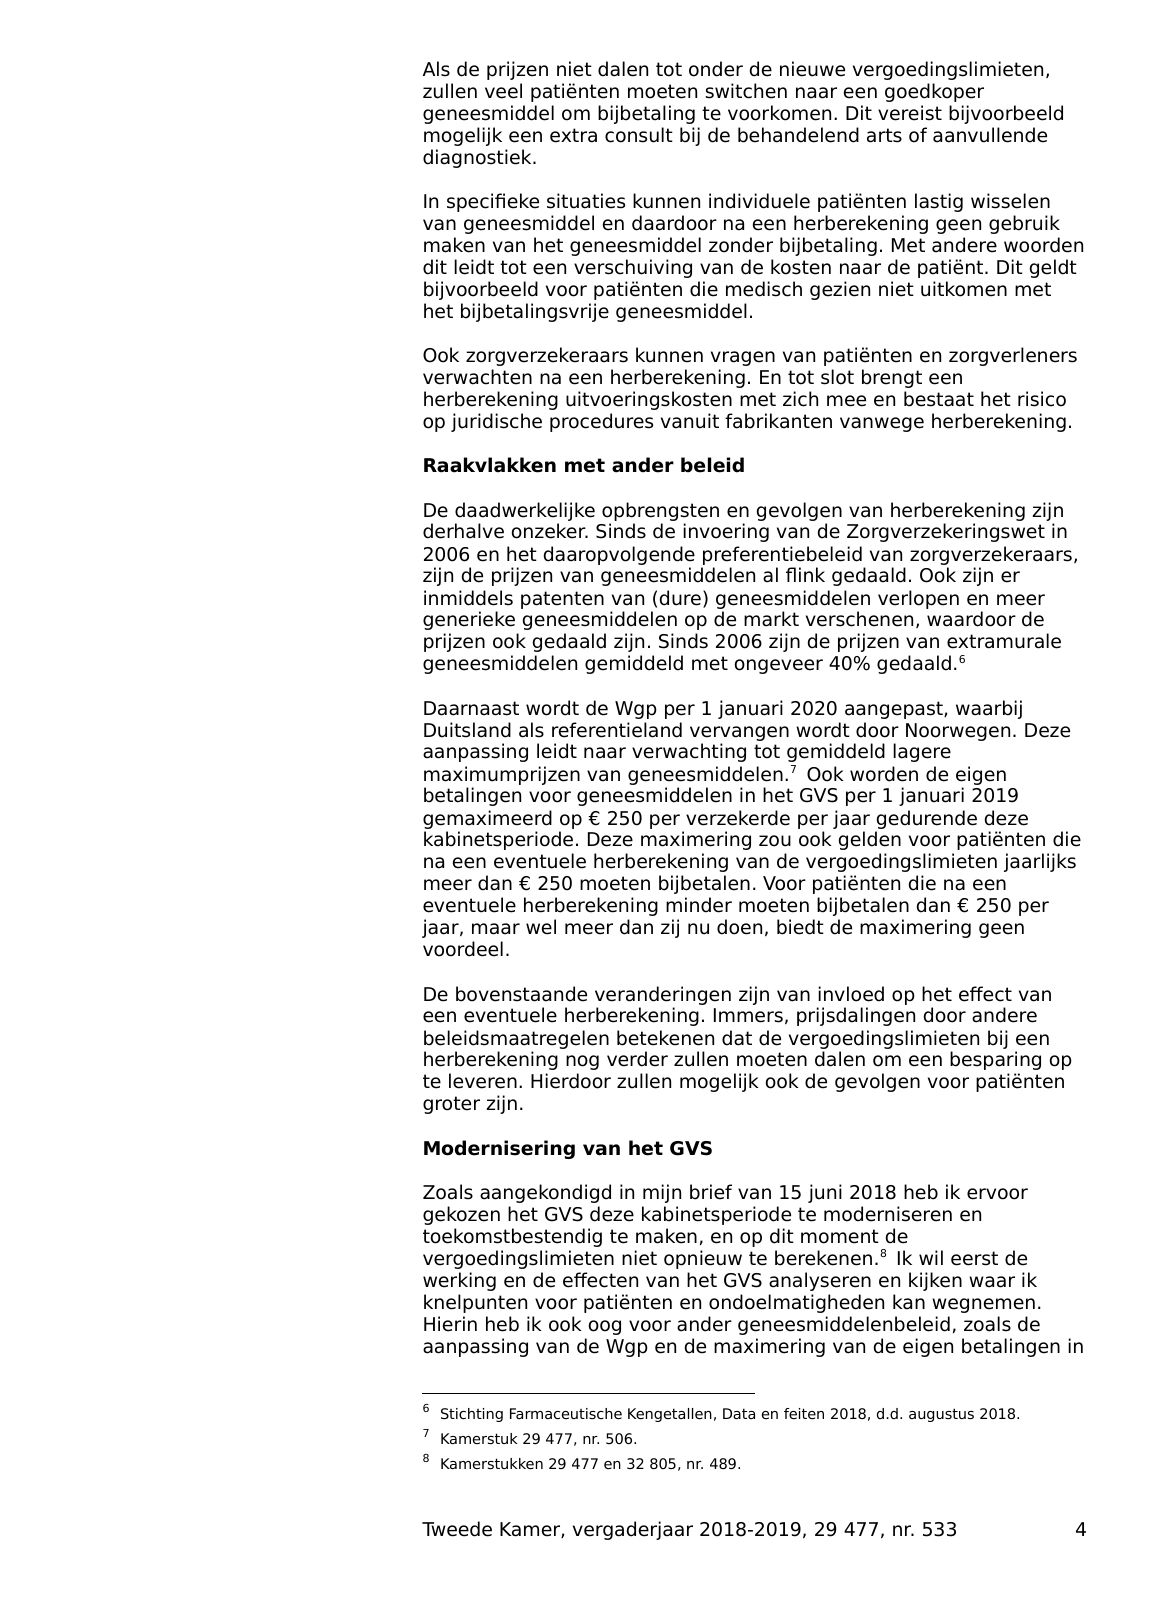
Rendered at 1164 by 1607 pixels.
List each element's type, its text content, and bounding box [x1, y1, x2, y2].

subtitle Raakvlakken met ander beleid [422, 455, 1087, 477]
subtitle Modernisering van het GVS [422, 1137, 1087, 1159]
text De daadwerkelijke opbrengsten en gevolgen van herberekening zijn derhalve onzeker. Sinds de invoering van de Zorgverzekeringswet in 2006 en het daaropvolgende preferentiebeleid van zorgverzekeraars, zijn de prijzen van geneesmiddelen al flink gedaald. Ook zijn er inmiddels patenten van (dure) geneesmiddelen verlopen en meer generieke geneesmiddelen op de markt verschenen, waardoor de prijzen ook gedaald zijn. Sinds 2006 zijn de prijzen van extramurale geneesmiddelen gemiddeld met ongeveer 40% gedaald. [422, 499, 1087, 675]
text Stichting Farmaceutische Kengetallen, Data en feiten 2018, d.d. augustus 2018. [422, 1402, 1087, 1424]
text Kamerstukken 29 477 en 32 805, nr. 489. [422, 1452, 1087, 1474]
text Als de prijzen niet dalen tot onder de nieuwe vergoedingslimieten, zullen veel patiënten moeten switchen naar een goedkoper geneesmiddel om bijbetaling te voorkomen. Dit vereist bijvoorbeeld mogelijk een extra consult bij de behandelend arts of aanvullende diagnostiek. [422, 59, 1087, 169]
text Ook zorgverzekeraars kunnen vragen van patiënten en zorgverleners verwachten na een herberekening. En tot slot brengt een herberekening uitvoeringskosten met zich mee en bestaat het risico op juridische procedures vanuit fabrikanten vanwege herberekening. [422, 345, 1087, 433]
text In specifieke situaties kunnen individuele patiënten lastig wisselen van geneesmiddel en daardoor na een herberekening geen gebruik maken van het geneesmiddel zonder bijbetaling. Met andere woorden dit leidt tot een verschuiving van de kosten naar de patiënt. Dit geldt bijvoorbeeld voor patiënten die medisch gezien niet uitkomen met het bijbetalingsvrije geneesmiddel. [422, 191, 1087, 323]
text Daarnaast wordt de Wgp per 1 januari 2020 aangepast, waarbij Duitsland als referentieland vervangen wordt door Noorwegen. Deze aanpassing leidt naar verwachting tot gemiddeld lagere maximumprijzen van geneesmiddelen. Ook worden de eigen betalingen voor geneesmiddelen in het GVS per 1 januari 2019 gemaximeerd op € 250 per verzekerde per jaar gedurende deze kabinetsperiode. Deze maximering zou ook gelden voor patiënten die na een eventuele herberekening van de vergoedingslimieten jaarlijks meer dan € 250 moeten bijbetalen. Voor patiënten die na een eventuele herberekening minder moeten bijbetalen dan € 250 per jaar, maar wel meer dan zij nu doen, biedt de maximering geen voordeel. [422, 697, 1087, 961]
text Zoals aangekondigd in mijn brief van 15 juni 2018 heb ik ervoor gekozen het GVS deze kabinetsperiode te moderniseren en toekomstbestendig te maken, en op dit moment de vergoedingslimieten niet opnieuw te berekenen. Ik wil eerst de werking en de effecten van het GVS analyseren en kijken waar ik knelpunten voor patiënten en ondoelmatigheden kan wegnemen. Hierin heb ik ook oog voor ander geneesmiddelenbeleid, zoals de aanpassing van de Wgp en de maximering van de eigen betalingen in [422, 1182, 1087, 1357]
text De bovenstaande veranderingen zijn van invloed op het effect van een eventuele herberekening. Immers, prijsdalingen door andere beleidsmaatregelen betekenen dat de vergoedingslimieten bij een herberekening nog verder zullen moeten dalen om een besparing op te leveren. Hierdoor zullen mogelijk ook de gevolgen voor patiënten groter zijn. [422, 983, 1087, 1115]
text Kamerstuk 29 477, nr. 506. [422, 1427, 1087, 1449]
